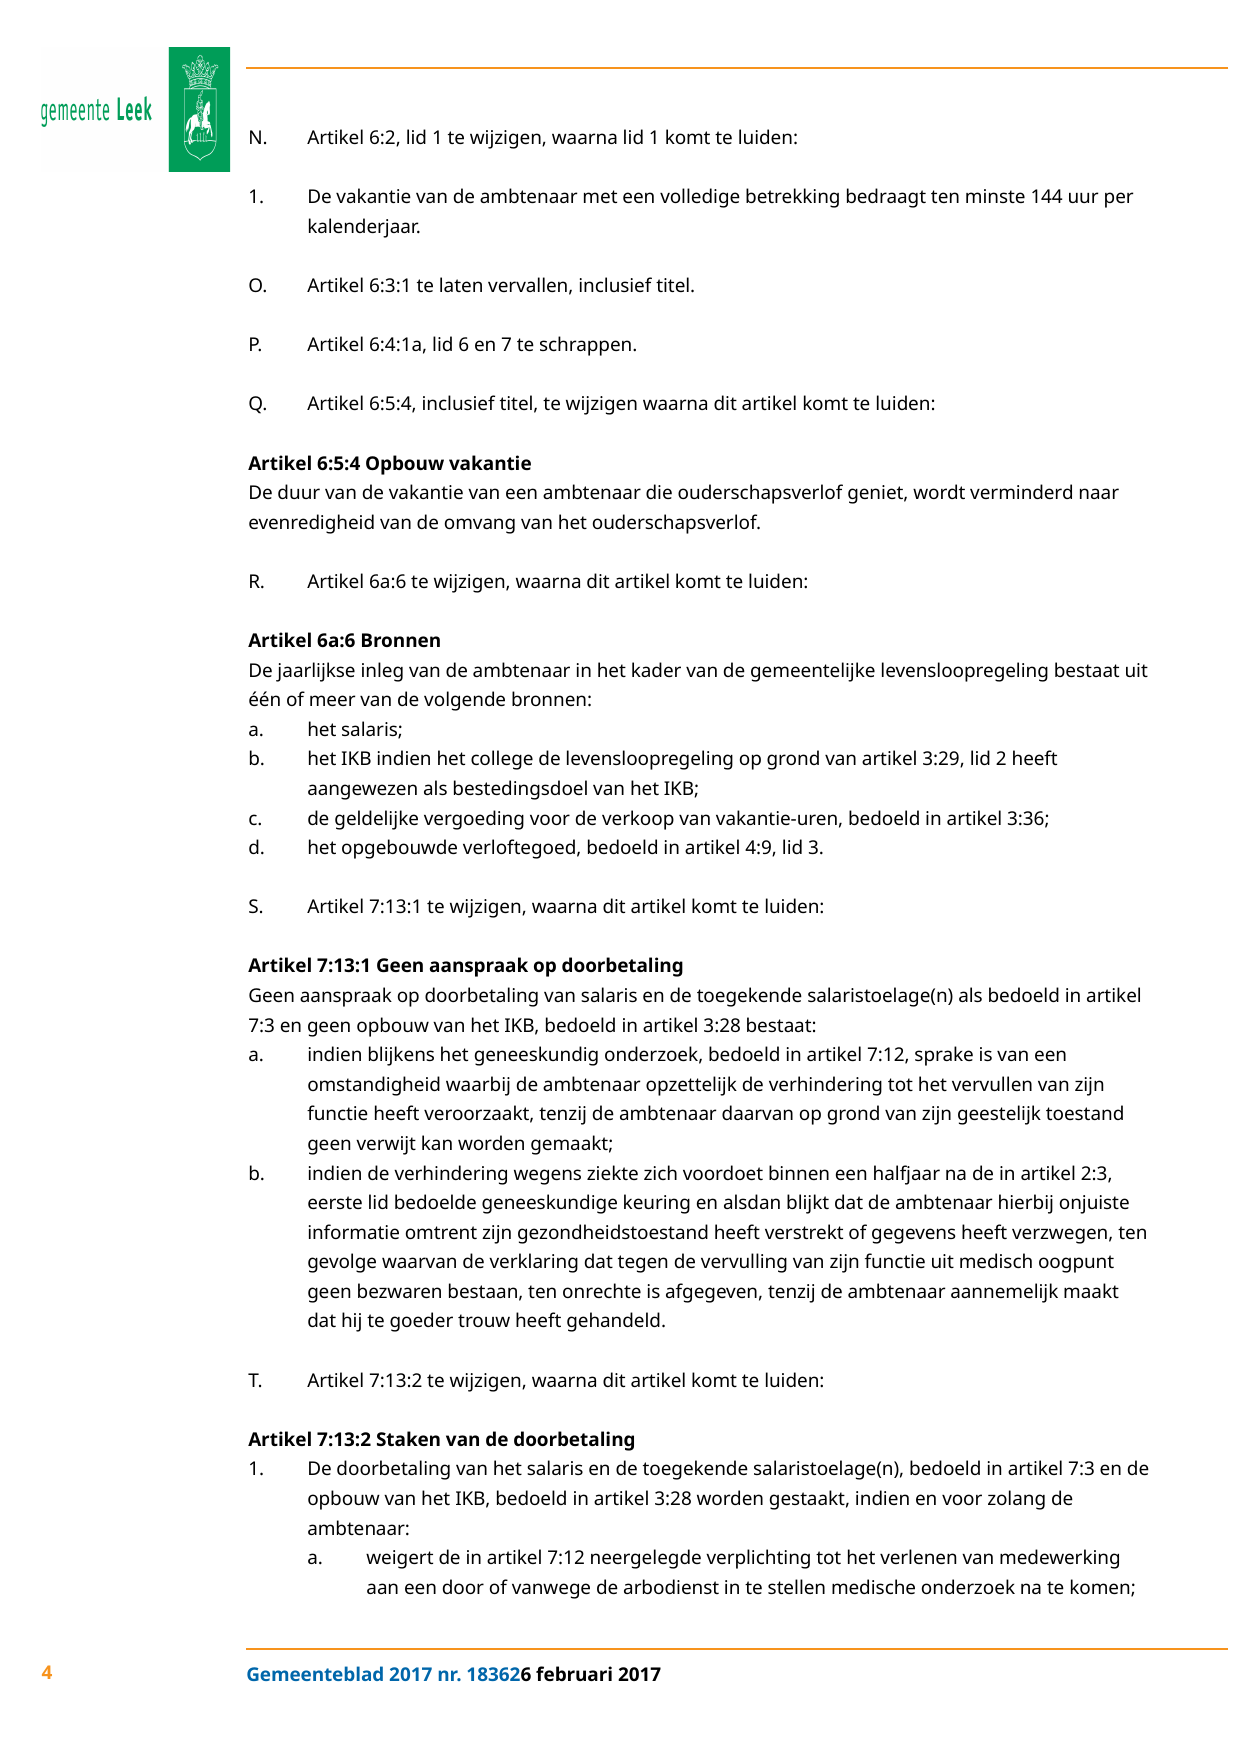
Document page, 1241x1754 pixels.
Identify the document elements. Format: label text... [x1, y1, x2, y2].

list indien blijkens het geneeskundig onderzoek, bedoeld in artikel 7:12, sprake is van een omstandigheid waarbij de ambtenaar opzettelijk de verhindering tot het vervullen van zijn functie heeft veroorzaakt, tenzij de ambtenaar daarvan op grond van zijn geestelijk toestand geen verwijt kan worden gemaakt; [248, 1041, 1152, 1156]
list indien de verhindering wegens ziekte zich voordoet binnen een halfjaar na de in artikel 2:3, eerste lid bedoelde geneeskundige keuring en alsdan blijkt dat de ambtenaar hierbij onjuiste informatie omtrent zijn gezondheidstoestand heeft verstrekt of gegevens heeft verzwegen, ten gevolge waarvan de verklaring dat tegen de vervulling van zijn functie uit medisch oogpunt geen bezwaren bestaan, ten onrechte is afgegeven, tenzij de ambtenaar aannemelijk maakt dat hij te goeder trouw heeft gehandeld. [248, 1160, 1152, 1333]
list Artikel 7:13:2 te wijzigen, waarna dit artikel komt te luiden: [248, 1367, 1152, 1393]
text Geen aanspraak op doorbetaling van salaris en de toegekende salaristoelage(n) als bedoeld in artikel 7:3 en geen opbouw van het IKB, bedoeld in artikel 3:28 bestaat: [248, 982, 1152, 1038]
list het opgebouwde verloftegoed, bedoeld in artikel 4:9, lid 3. [248, 834, 1152, 860]
list De doorbetaling van het salaris en de toegekende salaristoelage(n), bedoeld in artikel 7:3 en de opbouw van het IKB, bedoeld in artikel 3:28 worden gestaakt, indien en voor zolang de ambtenaar: [248, 1456, 1152, 1541]
list het IKB indien het college de levensloopregeling op grond van artikel 3:29, lid 2 heeft aangewezen als bestedingsdoel van het IKB; [248, 746, 1152, 801]
text Artikel 6a:6 Bronnen [248, 627, 1152, 653]
text De duur van de vakantie van een ambtenaar die ouderschapsverlof geniet, wordt verminderd naar evenredigheid van de omvang van het ouderschapsverlof. [248, 479, 1152, 535]
list Artikel 6:2, lid 1 te wijzigen, waarna lid 1 komt te luiden: [248, 124, 1152, 150]
list Artikel 7:13:1 te wijzigen, waarna dit artikel komt te luiden: [248, 893, 1152, 919]
text De jaarlijkse inleg van de ambtenaar in het kader van de gemeentelijke levensloopregeling bestaat uit één of meer van de volgende bronnen: [248, 657, 1152, 712]
list De vakantie van de ambtenaar met een volledige betrekking bedraagt ten minste 144 uur per kalenderjaar. [248, 183, 1152, 239]
text Artikel 7:13:2 Staken van de doorbetaling [248, 1426, 1152, 1452]
list de geldelijke vergoeding voor de verkoop van vakantie-uren, bedoeld in artikel 3:36; [248, 805, 1152, 831]
list weigert de in artikel 7:12 neergelegde verplichting tot het verlenen van medewerking aan een door of vanwege de arbodienst in te stellen medische onderzoek na te komen; [307, 1544, 1152, 1600]
list Artikel 6:3:1 te laten vervallen, inclusief titel. [248, 272, 1152, 298]
list het salaris; [248, 716, 1152, 742]
list Artikel 6a:6 te wijzigen, waarna dit artikel komt te luiden: [248, 568, 1152, 594]
text Artikel 7:13:1 Geen aanspraak op doorbetaling [248, 953, 1152, 978]
list Artikel 6:5:4, inclusief titel, te wijzigen waarna dit artikel komt te luiden: [248, 391, 1152, 416]
list Artikel 6:4:1a, lid 6 en 7 te schrappen. [248, 331, 1152, 357]
text Artikel 6:5:4 Opbouw vakantie [248, 450, 1152, 476]
picture [41, 47, 231, 172]
